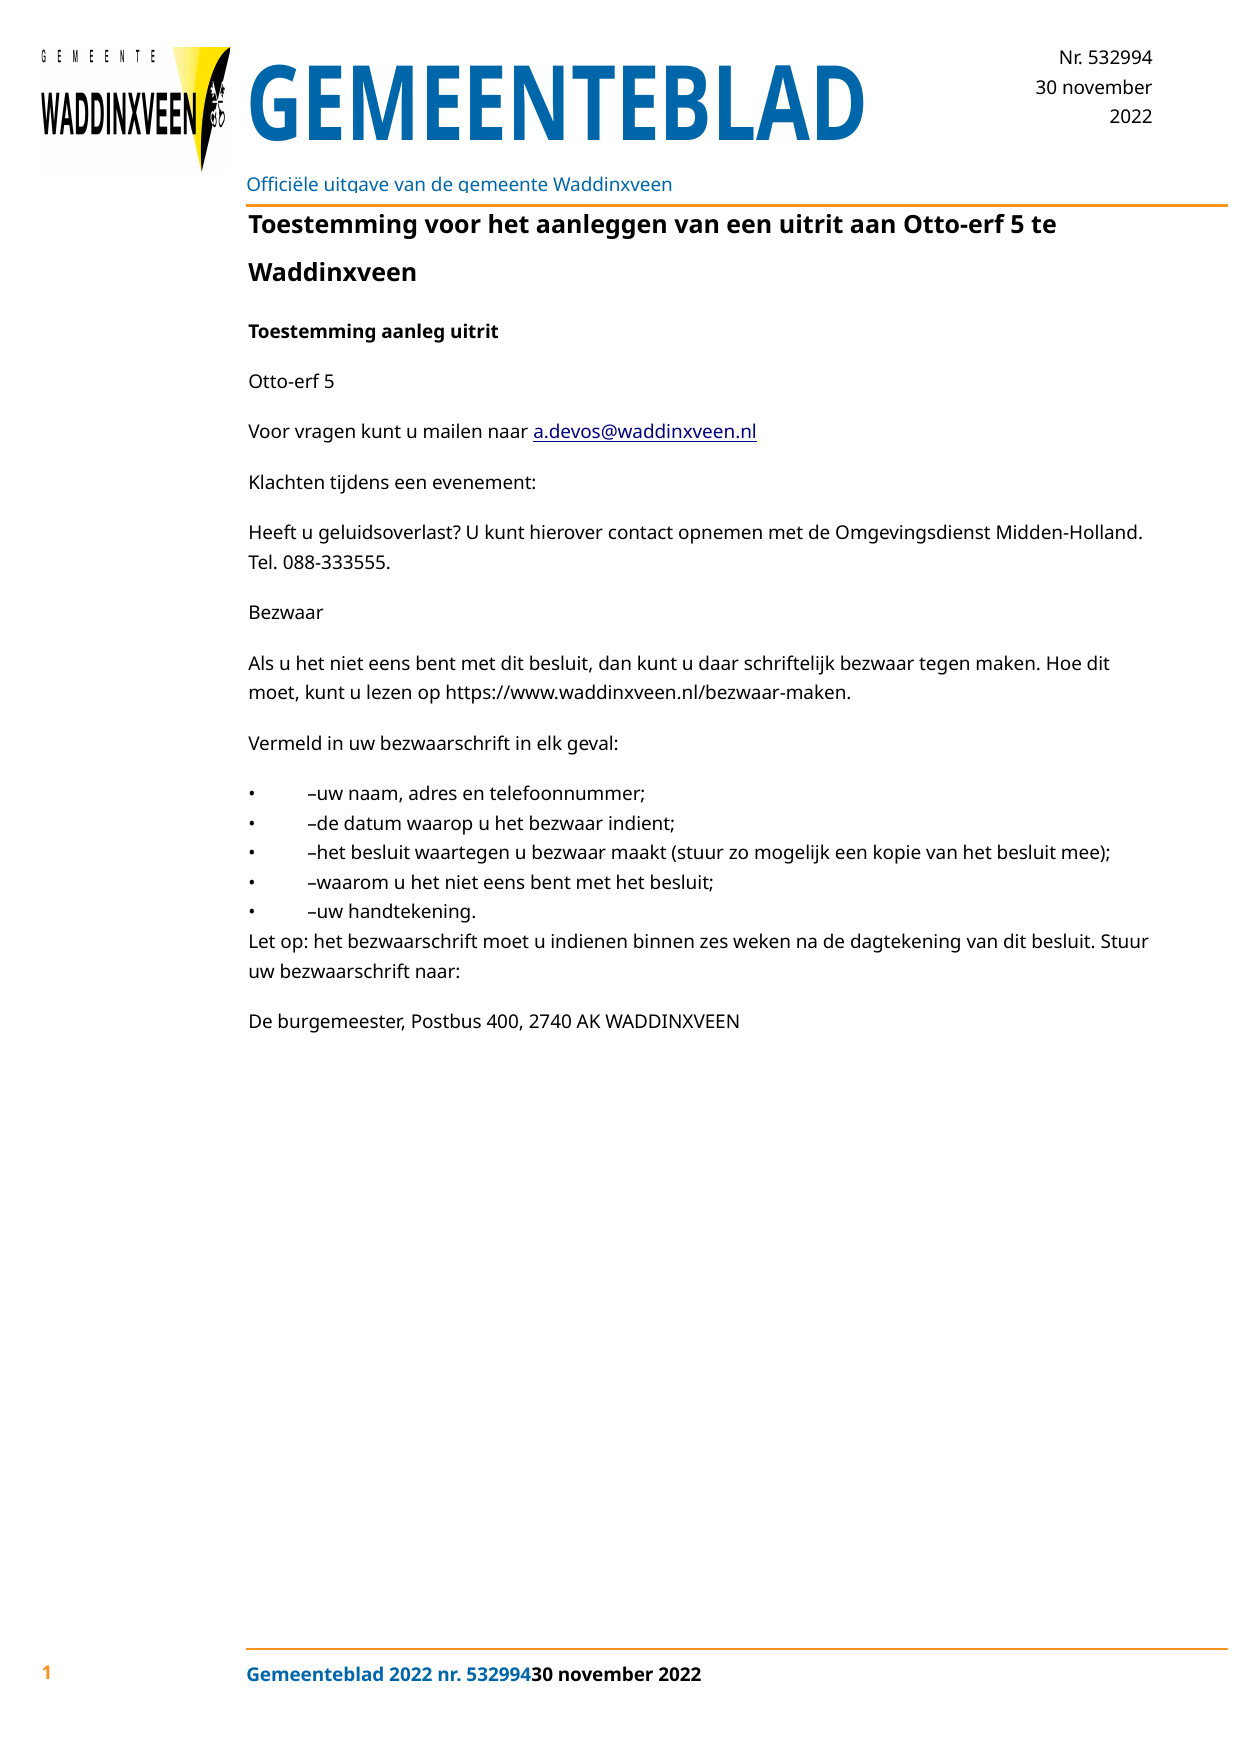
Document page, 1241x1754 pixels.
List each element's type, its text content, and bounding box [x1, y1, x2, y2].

text Heeft u geluidsoverlast? U kunt hierover contact opnemen met de Omgevingsdienst Midden-Holland. Tel. 088-333555. [248, 519, 1152, 575]
text De burgemeester, Postbus 400, 2740 AK WADDINXVEEN [248, 1008, 1152, 1034]
text Vermeld in uw bezwaarschrift in elk geval: [248, 730, 1152, 756]
list –het besluit waartegen u bezwaar maakt (stuur zo mogelijk een kopie van het besluit mee); [248, 839, 1152, 865]
text Voor vragen kunt u mailen naar a.devos@waddinxveen.nl [248, 419, 1152, 444]
text Als u het niet eens bent met dit besluit, dan kunt u daar schriftelijk bezwaar tegen maken. Hoe dit moet, kunt u lezen op https://www.waddinxveen.nl/bezwaar-maken. [248, 650, 1152, 705]
text Otto-erf 5 [248, 368, 1152, 394]
text Klachten tijdens een evenement: [248, 469, 1152, 495]
text Bezwaar [248, 599, 1152, 625]
picture [41, 47, 231, 172]
text Toestemming voor het aanleggen van een uitrit aan Otto-erf 5 te Waddinxveen [248, 207, 1152, 288]
list –uw handtekening. [248, 899, 1152, 924]
text Let op: het bezwaarschrift moet u indienen binnen zes weken na de dagtekening van dit besluit. Stuur uw bezwaarschrift naar: [248, 928, 1152, 984]
list –de datum waarop u het bezwaar indient; [248, 810, 1152, 836]
list –uw naam, adres en telefoonnummer; [248, 780, 1152, 806]
list –waarom u het niet eens bent met het besluit; [248, 869, 1152, 895]
text Toestemming aanleg uitrit [248, 318, 1152, 344]
